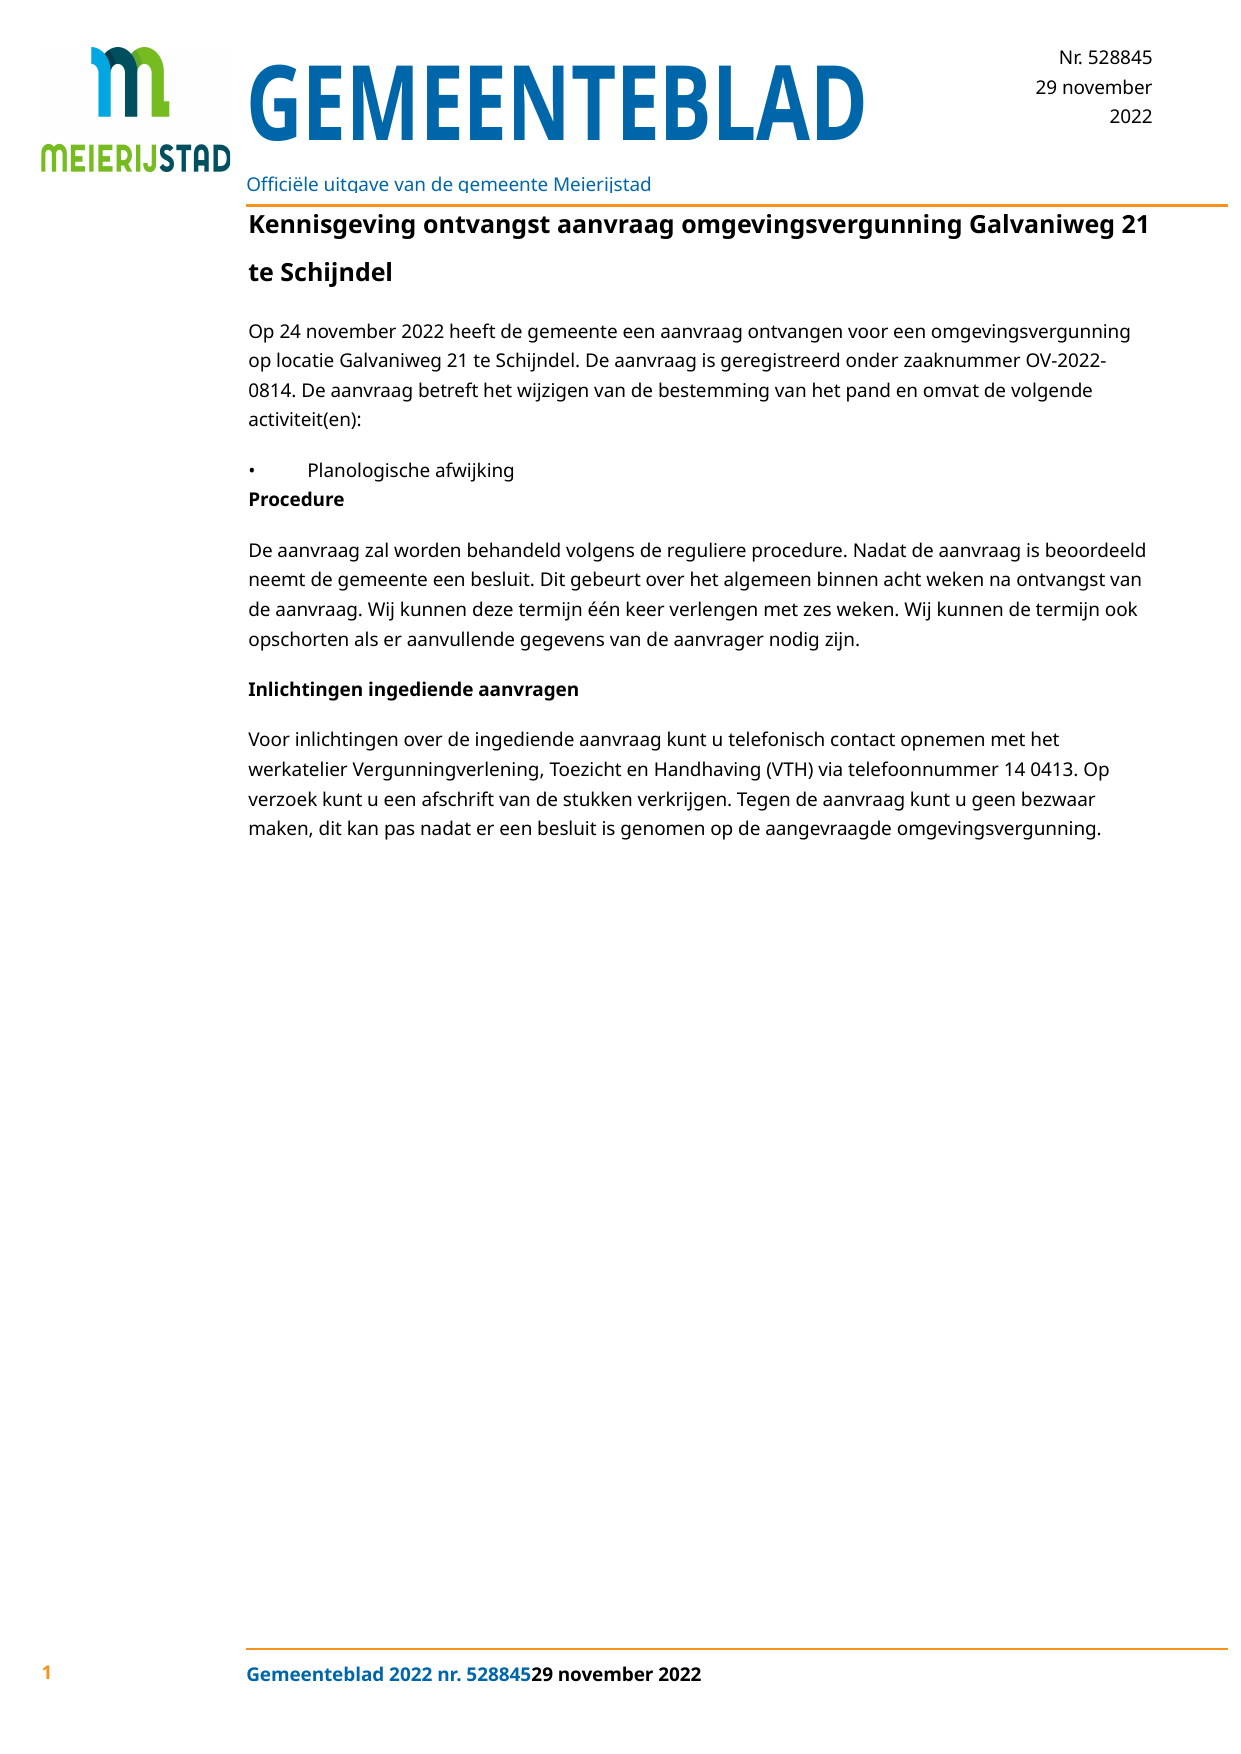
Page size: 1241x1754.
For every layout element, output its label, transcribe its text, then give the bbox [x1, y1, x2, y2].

text Voor inlichtingen over de ingediende aanvraag kunt u telefonisch contact opnemen met het werkatelier Vergunningverlening, Toezicht en Handhaving (VTH) via telefoonnummer 14 0413. Op verzoek kunt u een afschrift van de stukken verkrijgen. Tegen de aanvraag kunt u geen bezwaar maken, dit kan pas nadat er een besluit is genomen op de aangevraagde omgevingsvergunning. [248, 727, 1152, 841]
list Planologische afwijking [248, 457, 1152, 483]
text Procedure [248, 487, 1152, 512]
picture [41, 47, 231, 172]
text Kennisgeving ontvangst aanvraag omgevingsvergunning Galvaniweg 21 te Schijndel [248, 207, 1152, 288]
text De aanvraag zal worden behandeld volgens de reguliere procedure. Nadat de aanvraag is beoordeeld neemt de gemeente een besluit. Dit gebeurt over het algemeen binnen acht weken na ontvangst van de aanvraag. Wij kunnen deze termijn één keer verlengen met zes weken. Wij kunnen de termijn ook opschorten als er aanvullende gegevens van de aanvrager nodig zijn. [248, 537, 1152, 652]
text Inlichtingen ingediende aanvragen [248, 676, 1152, 702]
text Op 24 november 2022 heeft de gemeente een aanvraag ontvangen voor een omgevingsvergunning op locatie Galvaniweg 21 te Schijndel. De aanvraag is geregistreerd onder zaaknummer OV-2022-0814. De aanvraag betreft het wijzigen van de bestemming van het pand en omvat de volgende activiteit(en): [248, 318, 1152, 432]
